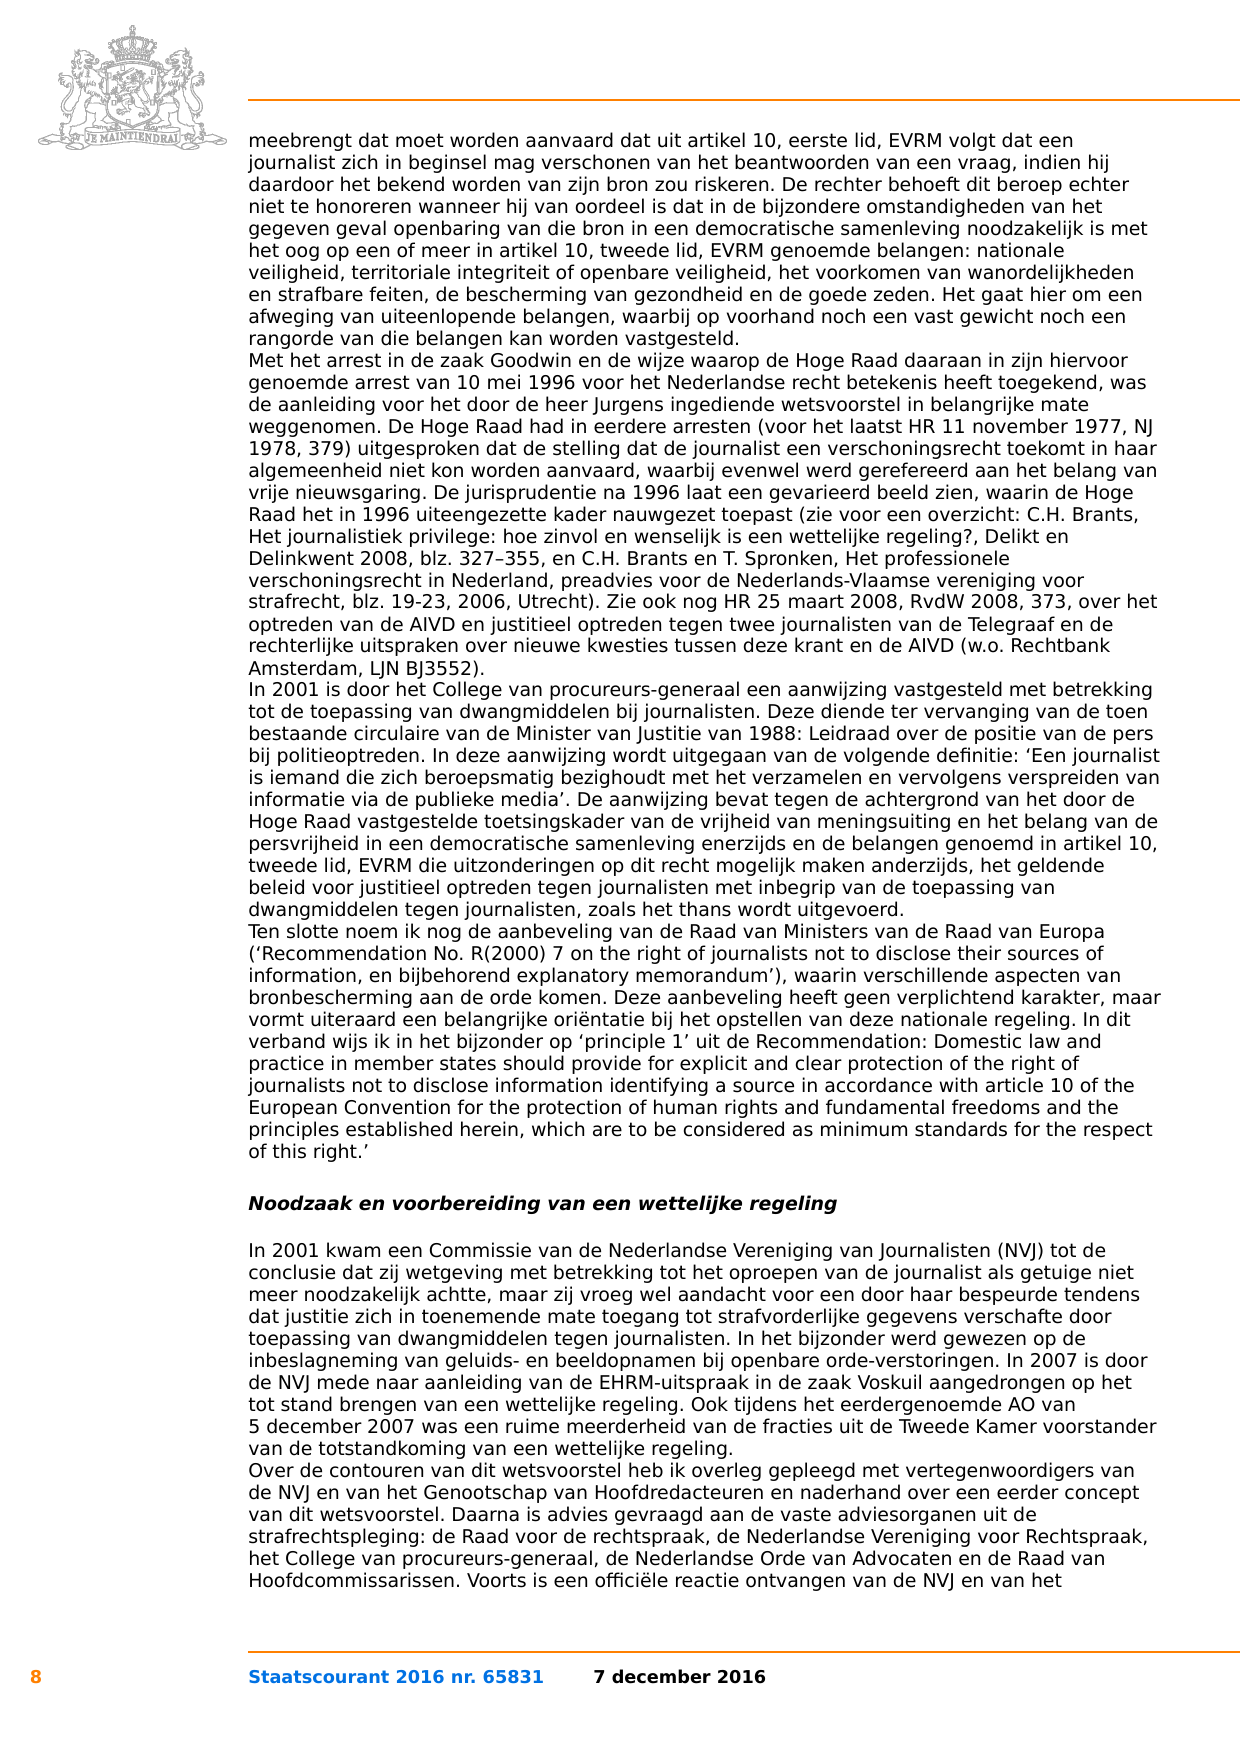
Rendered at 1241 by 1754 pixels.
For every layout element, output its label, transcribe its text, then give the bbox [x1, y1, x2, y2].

subtitle Noodzaak en voorbereiding van een wettelijke regeling [248, 1193, 1163, 1215]
text Met het arrest in de zaak Goodwin en de wijze waarop de Hoge Raad daaraan in zijn hiervoor genoemde arrest van 10 mei 1996 voor het Nederlandse recht betekenis heeft toegekend, was de aanleiding voor het door de heer Jurgens ingediende wetsvoorstel in belangrijke mate weggenomen. De Hoge Raad had in eerdere arresten (voor het laatst HR 11 november 1977, NJ 1978, 379) uitgesproken dat de stelling dat de journalist een verschoningsrecht toekomt in haar algemeenheid niet kon worden aanvaard, waarbij evenwel werd gerefereerd aan het belang van vrije nieuwsgaring. De jurisprudentie na 1996 laat een gevarieerd beeld zien, waarin de Hoge Raad het in 1996 uiteengezette kader nauwgezet toepast (zie voor een overzicht: C.H. Brants, Het journalistiek privilege: hoe zinvol en wenselijk is een wettelijke regeling?, Delikt en Delinkwent 2008, blz. 327–355, en C.H. Brants en T. Spronken, Het professionele verschoningsrecht in Nederland, preadvies voor de Nederlands-Vlaamse vereniging voor strafrecht, blz. 19-23, 2006, Utrecht). Zie ook nog HR 25 maart 2008, RvdW 2008, 373, over het optreden van de AIVD en justitieel optreden tegen twee journalisten van de Telegraaf en de rechterlijke uitspraken over nieuwe kwesties tussen deze krant en de AIVD (w.o. Rechtbank Amsterdam, LJN BJ3552). [248, 350, 1163, 679]
text In 2001 kwam een Commissie van de Nederlandse Vereniging van Journalisten (NVJ) tot de conclusie dat zij wetgeving met betrekking tot het oproepen van de journalist als getuige niet meer noodzakelijk achtte, maar zij vroeg wel aandacht voor een door haar bespeurde tendens dat justitie zich in toenemende mate toegang tot strafvorderlijke gegevens verschafte door toepassing van dwangmiddelen tegen journalisten. In het bijzonder werd gewezen op de inbeslagneming van geluids- en beeldopnamen bij openbare orde-verstoringen. In 2007 is door de NVJ mede naar aanleiding van de EHRM-uitspraak in de zaak Voskuil aangedrongen op het tot stand brengen van een wettelijke regeling. Ook tijdens het eerdergenoemde AO van 5 december 2007 was een ruime meerderheid van de fracties uit de Tweede Kamer voorstander van de totstandkoming van een wettelijke regeling. [248, 1240, 1163, 1460]
text Ten slotte noem ik nog de aanbeveling van de Raad van Ministers van de Raad van Europa (‘Recommendation No. R(2000) 7 on the right of journalists not to disclose their sources of information, en bijbehorend explanatory memorandum’), waarin verschillende aspecten van bronbescherming aan de orde komen. Deze aanbeveling heeft geen verplichtend karakter, maar vormt uiteraard een belangrijke oriëntatie bij het opstellen van deze nationale regeling. In dit verband wijs ik in het bijzonder op ‘principle 1’ uit de Recommendation: Domestic law and practice in member states should provide for explicit and clear protection of the right of journalists not to disclose information identifying a source in accordance with article 10 of the European Convention for the protection of human rights and fundamental freedoms and the principles established herein, which are to be considered as minimum standards for the respect of this right.’ [248, 921, 1163, 1163]
text In 2001 is door het College van procureurs-generaal een aanwijzing vastgesteld met betrekking tot de toepassing van dwangmiddelen bij journalisten. Deze diende ter vervanging van de toen bestaande circulaire van de Minister van Justitie van 1988: Leidraad over de positie van de pers bij politieoptreden. In deze aanwijzing wordt uitgegaan van de volgende definitie: ‘Een journalist is iemand die zich beroepsmatig bezighoudt met het verzamelen en vervolgens verspreiden van informatie via de publieke media’. De aanwijzing bevat tegen de achtergrond van het door de Hoge Raad vastgestelde toetsingskader van de vrijheid van meningsuiting en het belang van de persvrijheid in een democratische samenleving enerzijds en de belangen genoemd in artikel 10, tweede lid, EVRM die uitzonderingen op dit recht mogelijk maken anderzijds, het geldende beleid voor justitieel optreden tegen journalisten met inbegrip van de toepassing van dwangmiddelen tegen journalisten, zoals het thans wordt uitgevoerd. [248, 679, 1163, 921]
picture [38, 25, 227, 150]
text meebrengt dat moet worden aanvaard dat uit artikel 10, eerste lid, EVRM volgt dat een journalist zich in beginsel mag verschonen van het beantwoorden van een vraag, indien hij daardoor het bekend worden van zijn bron zou riskeren. De rechter behoeft dit beroep echter niet te honoreren wanneer hij van oordeel is dat in de bijzondere omstandigheden van het gegeven geval openbaring van die bron in een democratische samenleving noodzakelijk is met het oog op een of meer in artikel 10, tweede lid, EVRM genoemde belangen: nationale veiligheid, territoriale integriteit of openbare veiligheid, het voorkomen van wanordelijkheden en strafbare feiten, de bescherming van gezondheid en de goede zeden. Het gaat hier om een afweging van uiteenlopende belangen, waarbij op voorhand noch een vast gewicht noch een rangorde van die belangen kan worden vastgesteld. [248, 130, 1163, 350]
text Over de contouren van dit wetsvoorstel heb ik overleg gepleegd met vertegenwoordigers van de NVJ en van het Genootschap van Hoofdredacteuren en naderhand over een eerder concept van dit wetsvoorstel. Daarna is advies gevraagd aan de vaste adviesorganen uit de strafrechtspleging: de Raad voor de rechtspraak, de Nederlandse Vereniging voor Rechtspraak, het College van procureurs-generaal, de Nederlandse Orde van Advocaten en de Raad van Hoofdcommissarissen. Voorts is een officiële reactie ontvangen van de NVJ en van het [248, 1460, 1163, 1592]
